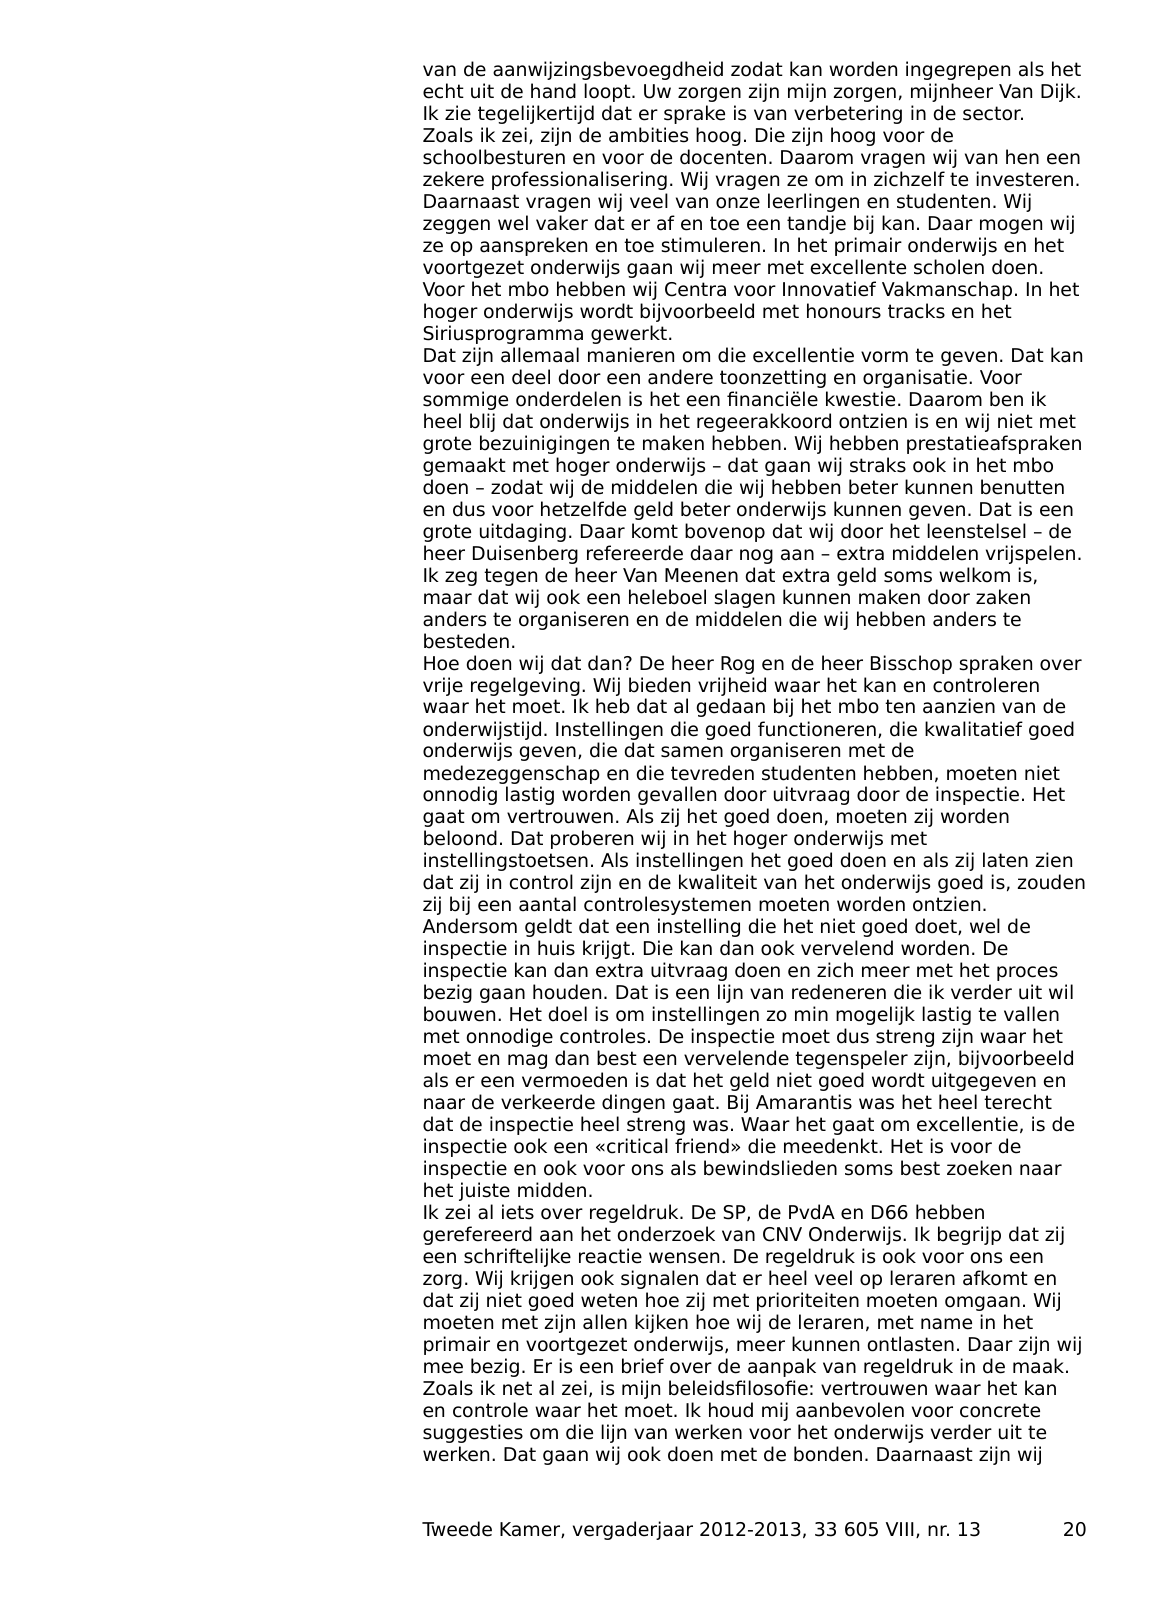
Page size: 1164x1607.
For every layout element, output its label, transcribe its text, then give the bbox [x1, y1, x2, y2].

text Dat zijn allemaal manieren om die excellentie vorm te geven. Dat kan voor een deel door een andere toonzetting en organisatie. Voor sommige onderdelen is het een financiële kwestie. Daarom ben ik heel blij dat onderwijs in het regeerakkoord ontzien is en wij niet met grote bezuinigingen te maken hebben. Wij hebben prestatieafspraken gemaakt met hoger onderwijs – dat gaan wij straks ook in het mbo doen – zodat wij de middelen die wij hebben beter kunnen benutten en dus voor hetzelfde geld beter onderwijs kunnen geven. Dat is een grote uitdaging. Daar komt bovenop dat wij door het leenstelsel – de heer Duisenberg refereerde daar nog aan – extra middelen vrijspelen. Ik zeg tegen de heer Van Meenen dat extra geld soms welkom is, maar dat wij ook een heleboel slagen kunnen maken door zaken anders te organiseren en de middelen die wij hebben anders te besteden. [422, 345, 1087, 652]
text Zoals ik zei, zijn de ambities hoog. Die zijn hoog voor de schoolbesturen en voor de docenten. Daarom vragen wij van hen een zekere professionalisering. Wij vragen ze om in zichzelf te investeren. Daarnaast vragen wij veel van onze leerlingen en studenten. Wij zeggen wel vaker dat er af en toe een tandje bij kan. Daar mogen wij ze op aanspreken en toe stimuleren. In het primair onderwijs en het voortgezet onderwijs gaan wij meer met excellente scholen doen. Voor het mbo hebben wij Centra voor Innovatief Vakmanschap. In het hoger onderwijs wordt bijvoorbeeld met honours tracks en het Siriusprogramma gewerkt. [422, 125, 1087, 345]
text Andersom geldt dat een instelling die het niet goed doet, wel de inspectie in huis krijgt. Die kan dan ook vervelend worden. De inspectie kan dan extra uitvraag doen en zich meer met het proces bezig gaan houden. Dat is een lijn van redeneren die ik verder uit wil bouwen. Het doel is om instellingen zo min mogelijk lastig te vallen met onnodige controles. De inspectie moet dus streng zijn waar het moet en mag dan best een vervelende tegenspeler zijn, bijvoorbeeld als er een vermoeden is dat het geld niet goed wordt uitgegeven en naar de verkeerde dingen gaat. Bij Amarantis was het heel terecht dat de inspectie heel streng was. Waar het gaat om excellentie, is de inspectie ook een «critical friend» die meedenkt. Het is voor de inspectie en ook voor ons als bewindslieden soms best zoeken naar het juiste midden. [422, 916, 1087, 1202]
text Ik zei al iets over regeldruk. De SP, de PvdA en D66 hebben gerefereerd aan het onderzoek van CNV Onderwijs. Ik begrijp dat zij een schriftelijke reactie wensen. De regeldruk is ook voor ons een zorg. Wij krijgen ook signalen dat er heel veel op leraren afkomt en dat zij niet goed weten hoe zij met prioriteiten moeten omgaan. Wij moeten met zijn allen kijken hoe wij de leraren, met name in het primair en voortgezet onderwijs, meer kunnen ontlasten. Daar zijn wij mee bezig. Er is een brief over de aanpak van regeldruk in de maak. Zoals ik net al zei, is mijn beleidsfilosofie: vertrouwen waar het kan en controle waar het moet. Ik houd mij aanbevolen voor concrete suggesties om die lijn van werken voor het onderwijs verder uit te werken. Dat gaan wij ook doen met de bonden. Daarnaast zijn wij [422, 1202, 1087, 1466]
text van de aanwijzingsbevoegdheid zodat kan worden ingegrepen als het echt uit de hand loopt. Uw zorgen zijn mijn zorgen, mijnheer Van Dijk. Ik zie tegelijkertijd dat er sprake is van verbetering in de sector. [422, 59, 1087, 125]
text Hoe doen wij dat dan? De heer Rog en de heer Bisschop spraken over vrije regelgeving. Wij bieden vrijheid waar het kan en controleren waar het moet. Ik heb dat al gedaan bij het mbo ten aanzien van de onderwijstijd. Instellingen die goed functioneren, die kwalitatief goed onderwijs geven, die dat samen organiseren met de medezeggenschap en die tevreden studenten hebben, moeten niet onnodig lastig worden gevallen door uitvraag door de inspectie. Het gaat om vertrouwen. Als zij het goed doen, moeten zij worden beloond. Dat proberen wij in het hoger onderwijs met instellingstoetsen. Als instellingen het goed doen en als zij laten zien dat zij in control zijn en de kwaliteit van het onderwijs goed is, zouden zij bij een aantal controlesystemen moeten worden ontzien. [422, 652, 1087, 916]
